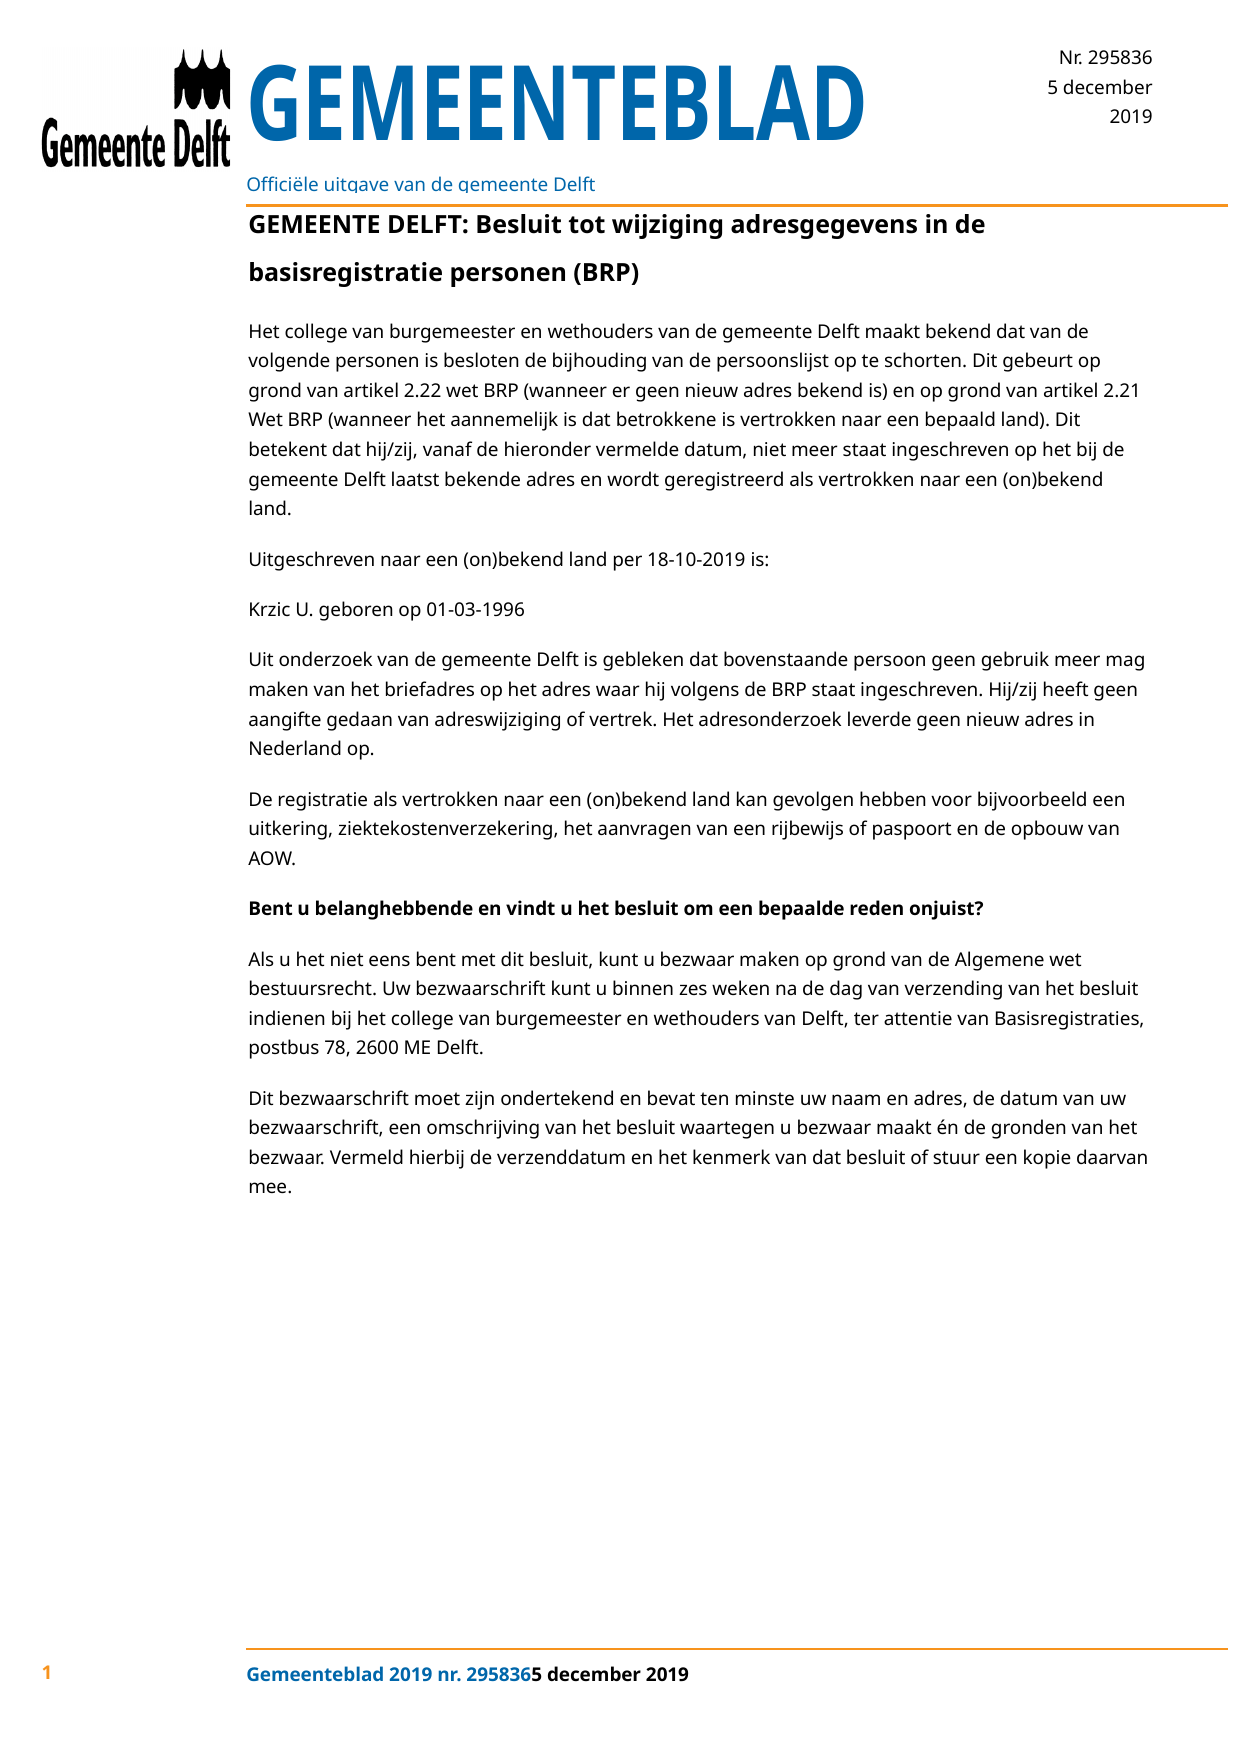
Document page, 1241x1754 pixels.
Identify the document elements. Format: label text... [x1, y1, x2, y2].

text Uit onderzoek van de gemeente Delft is gebleken dat bovenstaande persoon geen gebruik meer mag maken van het briefadres op het adres waar hij volgens de BRP staat ingeschreven. Hij/zij heeft geen aangifte gedaan van adreswijziging of vertrek. Het adresonderzoek leverde geen nieuw adres in Nederland op. [248, 647, 1152, 761]
text Dit bezwaarschrift moet zijn ondertekend en bevat ten minste uw naam en adres, de datum van uw bezwaarschrift, een omschrijving van het besluit waartegen u bezwaar maakt én de gronden van het bezwaar. Vermeld hierbij de verzenddatum en het kenmerk van dat besluit of stuur een kopie daarvan mee. [248, 1085, 1152, 1199]
picture [41, 47, 231, 172]
text De registratie als vertrokken naar een (on)bekend land kan gevolgen hebben voor bijvoorbeeld een uitkering, ziektekostenverzekering, het aanvragen van een rijbewijs of paspoort en de opbouw van AOW. [248, 786, 1152, 871]
text Uitgeschreven naar een (on)bekend land per 18-10-2019 is: [248, 546, 1152, 572]
text Het college van burgemeester en wethouders van de gemeente Delft maakt bekend dat van de volgende personen is besloten de bijhouding van de persoonslijst op te schorten. Dit gebeurt op grond van artikel 2.22 wet BRP (wanneer er geen nieuw adres bekend is) en op grond van artikel 2.21 Wet BRP (wanneer het aannemelijk is dat betrokkene is vertrokken naar een bepaald land). Dit betekent dat hij/zij, vanaf de hieronder vermelde datum, niet meer staat ingeschreven op het bij de gemeente Delft laatst bekende adres en wordt geregistreerd als vertrokken naar een (on)bekend land. [248, 318, 1152, 521]
text GEMEENTE DELFT: Besluit tot wijziging adresgegevens in de basisregistratie personen (BRP) [248, 207, 1152, 288]
text Als u het niet eens bent met dit besluit, kunt u bezwaar maken op grond van de Algemene wet bestuursrecht. Uw bezwaarschrift kunt u binnen zes weken na de dag van verzending van het besluit indienen bij het college van burgemeester en wethouders van Delft, ter attentie van Basisregistraties, postbus 78, 2600 ME Delft. [248, 946, 1152, 1060]
text Bent u belanghebbende en vindt u het besluit om een bepaalde reden onjuist? [248, 895, 1152, 921]
text Krzic U. geboren op 01-03-1996 [248, 596, 1152, 622]
